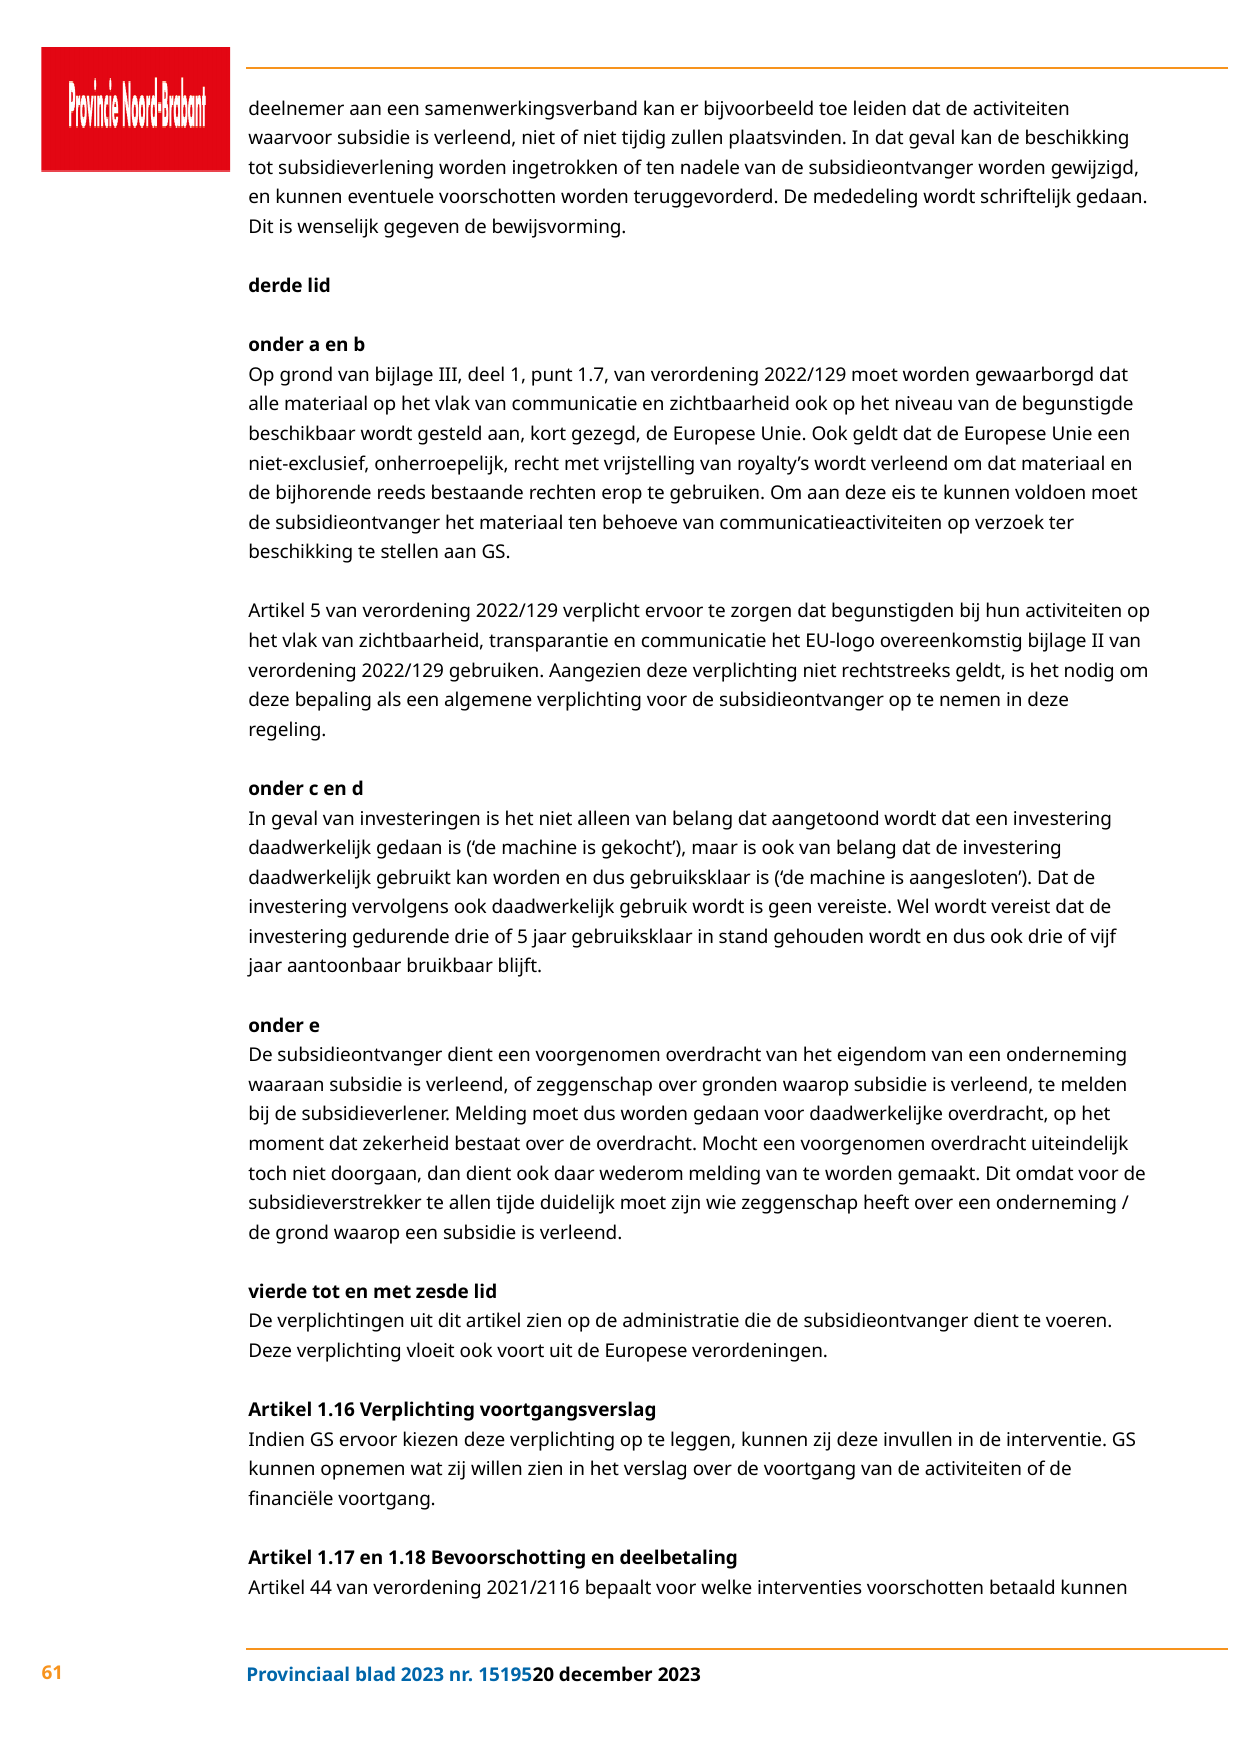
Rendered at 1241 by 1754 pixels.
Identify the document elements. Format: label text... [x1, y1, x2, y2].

text Artikel 1.16 Verplichting voortgangsverslag [248, 1396, 1152, 1422]
text Artikel 1.17 en 1.18 Bevoorschotting en deelbetaling [248, 1544, 1152, 1570]
text deelnemer aan een samenwerkingsverband kan er bijvoorbeeld toe leiden dat de activiteiten waarvoor subsidie is verleend, niet of niet tijdig zullen plaatsvinden. In dat geval kan de beschikking tot subsidieverlening worden ingetrokken of ten nadele van de subsidieontvanger worden gewijzigd, en kunnen eventuele voorschotten worden teruggevorderd. De mededeling wordt schriftelijk gedaan. Dit is wenselijk gegeven de bewijsvorming. [248, 95, 1152, 239]
text onder a en b [248, 331, 1152, 357]
text Indien GS ervoor kiezen deze verplichting op te leggen, kunnen zij deze invullen in de interventie. GS kunnen opnemen wat zij willen zien in het verslag over de voortgang van de activiteiten of de financiële voortgang. [248, 1426, 1152, 1511]
text De verplichtingen uit dit artikel zien op de administratie die de subsidieontvanger dient te voeren. Deze verplichting vloeit ook voort uit de Europese verordeningen. [248, 1308, 1152, 1363]
text Artikel 44 van verordening 2021/2116 bepaalt voor welke interventies voorschotten betaald kunnen [248, 1574, 1152, 1600]
text In geval van investeringen is het niet alleen van belang dat aangetoond wordt dat een investering daadwerkelijk gedaan is (‘de machine is gekocht’), maar is ook van belang dat de investering daadwerkelijk gebruikt kan worden en dus gebruiksklaar is (‘de machine is aangesloten’). Dat de investering vervolgens ook daadwerkelijk gebruik wordt is geen vereiste. Wel wordt vereist dat de investering gedurende drie of 5 jaar gebruiksklaar in stand gehouden wordt en dus ook drie of vijf jaar aantoonbaar bruikbaar blijft. [248, 805, 1152, 978]
text onder e [248, 1012, 1152, 1038]
text derde lid [248, 272, 1152, 298]
text De subsidieontvanger dient een voorgenomen overdracht van het eigendom van een onderneming waaraan subsidie is verleend, of zeggenschap over gronden waarop subsidie is verleend, te melden bij de subsidieverlener. Melding moet dus worden gedaan voor daadwerkelijke overdracht, op het moment dat zekerheid bestaat over de overdracht. Mocht een voorgenomen overdracht uiteindelijk toch niet doorgaan, dan dient ook daar wederom melding van te worden gemaakt. Dit omdat voor de subsidieverstrekker te allen tijde duidelijk moet zijn wie zeggenschap heeft over een onderneming / de grond waarop een subsidie is verleend. [248, 1041, 1152, 1245]
text Artikel 5 van verordening 2022/129 verplicht ervoor te zorgen dat begunstigden bij hun activiteiten op het vlak van zichtbaarheid, transparantie en communicatie het EU-logo overeenkomstig bijlage II van verordening 2022/129 gebruiken. Aangezien deze verplichting niet rechtstreeks geldt, is het nodig om deze bepaling als een algemene verplichting voor de subsidieontvanger op te nemen in deze regeling. [248, 598, 1152, 742]
text Op grond van bijlage III, deel 1, punt 1.7, van verordening 2022/129 moet worden gewaarborgd dat alle materiaal op het vlak van communicatie en zichtbaarheid ook op het niveau van de begunstigde beschikbaar wordt gesteld aan, kort gezegd, de Europese Unie. Ook geldt dat de Europese Unie een niet-exclusief, onherroepelijk, recht met vrijstelling van royalty’s wordt verleend om dat materiaal en de bijhorende reeds bestaande rechten erop te gebruiken. Om aan deze eis te kunnen voldoen moet de subsidieontvanger het materiaal ten behoeve van communicatieactiviteiten op verzoek ter beschikking te stellen aan GS. [248, 361, 1152, 564]
text onder c en d [248, 775, 1152, 801]
text vierde tot en met zesde lid [248, 1278, 1152, 1304]
picture [41, 47, 231, 172]
